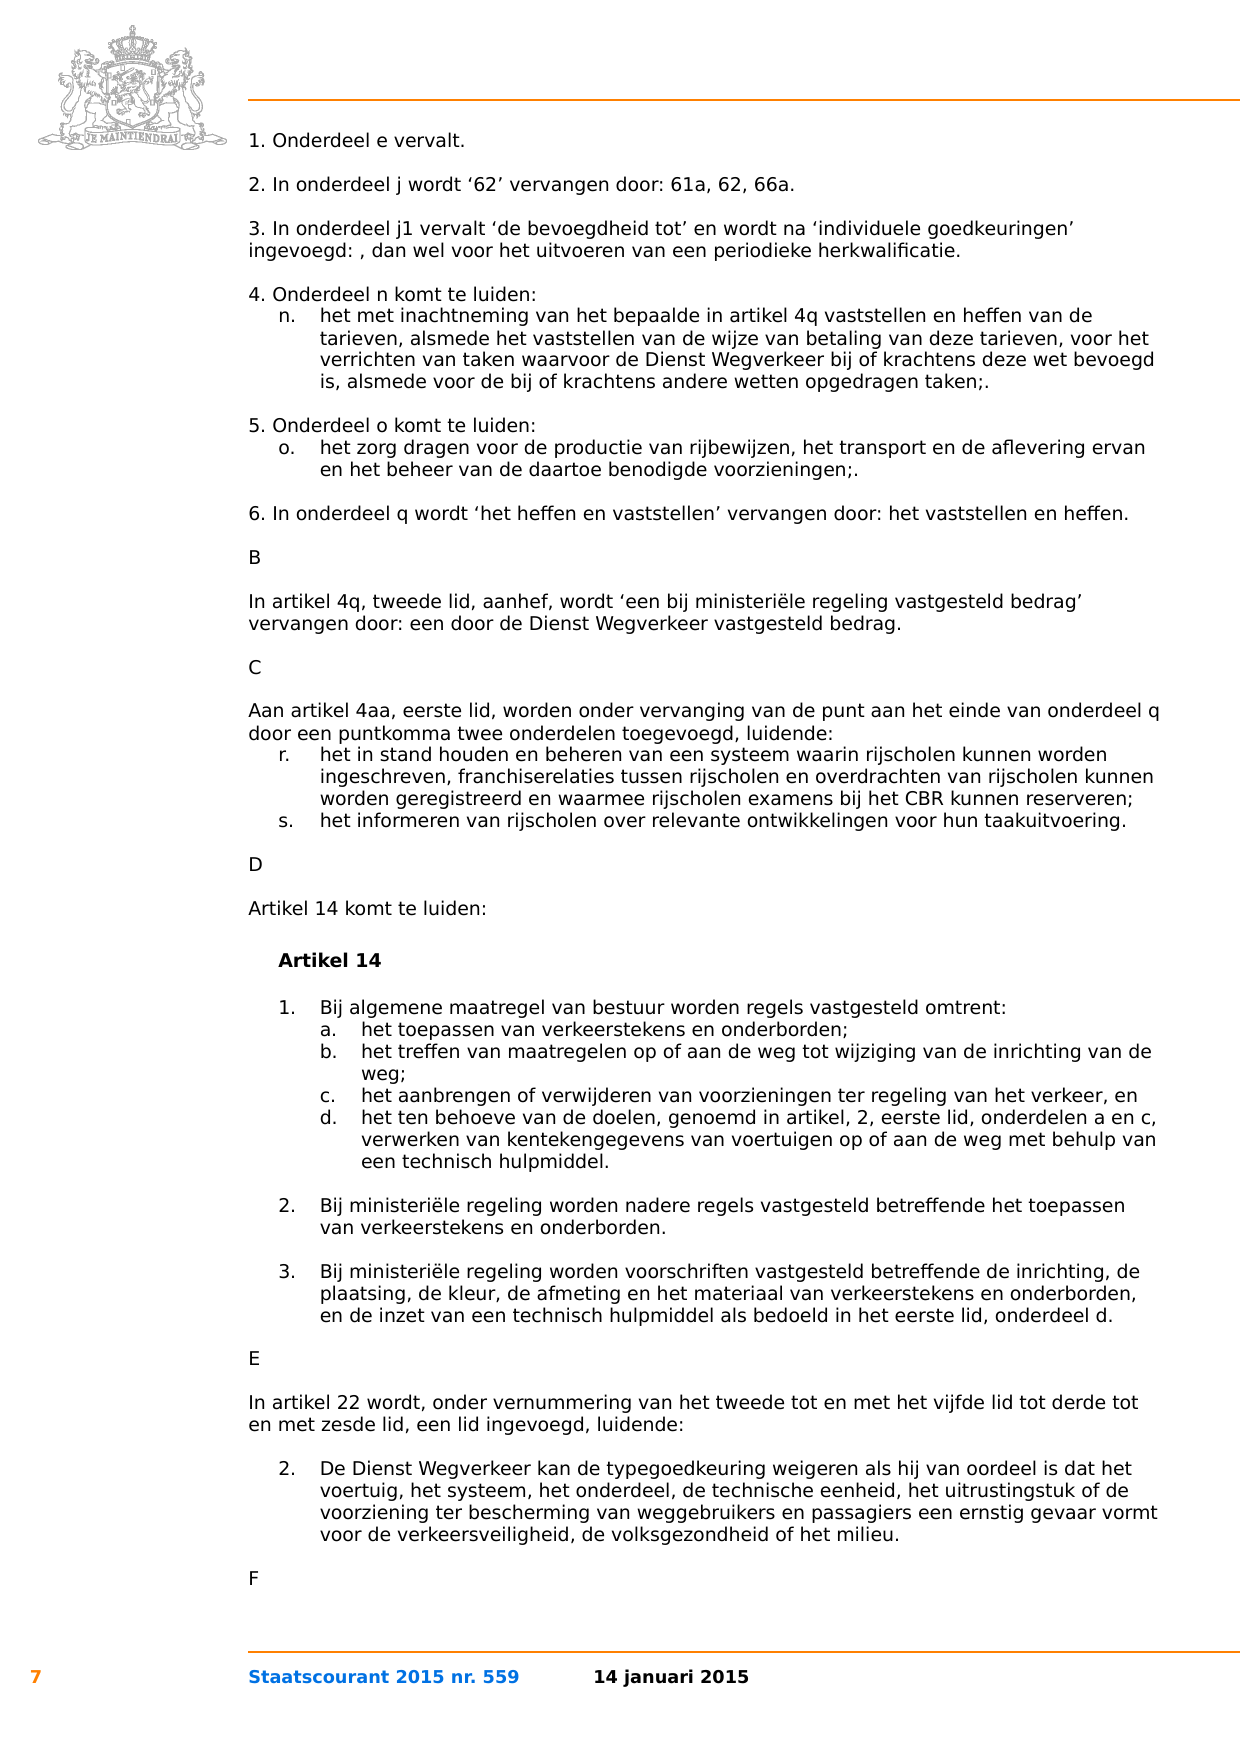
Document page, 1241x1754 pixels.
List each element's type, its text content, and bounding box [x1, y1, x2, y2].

text Aan artikel 4aa, eerste lid, worden onder vervanging van de punt aan het einde van onderdeel q door een puntkomma twee onderdelen toegevoegd, luidende: [248, 700, 1163, 744]
text In artikel 22 wordt, onder vernummering van het tweede tot en met het vijfde lid tot derde tot en met zesde lid, een lid ingevoegd, luidende: [248, 1392, 1163, 1436]
text 4. Onderdeel n komt te luiden: [248, 283, 1163, 305]
text s. het informeren van rijscholen over relevante ontwikkelingen voor hun taakuitvoering. [278, 810, 1163, 832]
text o. het zorg dragen voor de productie van rijbewijzen, het transport en de aflevering ervan en het beheer van de daartoe benodigde voorzieningen;. [278, 437, 1163, 481]
text r. het in stand houden en beheren van een systeem waarin rijscholen kunnen worden ingeschreven, franchiserelaties tussen rijscholen en overdrachten van rijscholen kunnen worden geregistreerd en waarmee rijscholen examens bij het CBR kunnen reserveren; [278, 744, 1163, 810]
text 5. Onderdeel o komt te luiden: [248, 415, 1163, 437]
subtitle Artikel 14 [278, 950, 1163, 972]
text a. het toepassen van verkeerstekens en onderborden; [319, 1019, 1163, 1041]
text 1. Onderdeel e vervalt. [248, 130, 1163, 152]
text F [248, 1568, 1163, 1590]
text 2. De Dienst Wegverkeer kan de typegoedkeuring weigeren als hij van oordeel is dat het voertuig, het systeem, het onderdeel, de technische eenheid, het uitrustingstuk of de voorziening ter bescherming van weggebruikers en passagiers een ernstig gevaar vormt voor de verkeersveiligheid, de volksgezondheid of het milieu. [278, 1458, 1163, 1546]
text E [248, 1348, 1163, 1370]
text D [248, 854, 1163, 876]
text B [248, 547, 1163, 569]
text d. het ten behoeve van de doelen, genoemd in artikel, 2, eerste lid, onderdelen a en c, verwerken van kentekengegevens van voertuigen op of aan de weg met behulp van een technisch hulpmiddel. [319, 1107, 1163, 1173]
text C [248, 657, 1163, 678]
text 1. Bij algemene maatregel van bestuur worden regels vastgesteld omtrent: [278, 997, 1163, 1019]
text 6. In onderdeel q wordt ‘het heffen en vaststellen’ vervangen door: het vaststellen en heffen. [248, 503, 1163, 525]
text Artikel 14 komt te luiden: [248, 898, 1163, 920]
picture [38, 25, 227, 150]
text b. het treffen van maatregelen op of aan de weg tot wijziging van de inrichting van de weg; [319, 1041, 1163, 1085]
text In artikel 4q, tweede lid, aanhef, wordt ‘een bij ministeriële regeling vastgesteld bedrag’ vervangen door: een door de Dienst Wegverkeer vastgesteld bedrag. [248, 591, 1163, 635]
text 2. In onderdeel j wordt ‘62’ vervangen door: 61a, 62, 66a. [248, 174, 1163, 196]
text c. het aanbrengen of verwijderen van voorzieningen ter regeling van het verkeer, en [319, 1085, 1163, 1107]
text 2. Bij ministeriële regeling worden nadere regels vastgesteld betreffende het toepassen van verkeerstekens en onderborden. [278, 1195, 1163, 1239]
text 3. Bij ministeriële regeling worden voorschriften vastgesteld betreffende de inrichting, de plaatsing, de kleur, de afmeting en het materiaal van verkeerstekens en onderborden, en de inzet van een technisch hulpmiddel als bedoeld in het eerste lid, onderdeel d. [278, 1261, 1163, 1326]
text n. het met inachtneming van het bepaalde in artikel 4q vaststellen en heffen van de tarieven, alsmede het vaststellen van de wijze van betaling van deze tarieven, voor het verrichten van taken waarvoor de Dienst Wegverkeer bij of krachtens deze wet bevoegd is, alsmede voor de bij of krachtens andere wetten opgedragen taken;. [278, 305, 1163, 393]
text 3. In onderdeel j1 vervalt ‘de bevoegdheid tot’ en wordt na ‘individuele goedkeuringen’ ingevoegd: , dan wel voor het uitvoeren van een periodieke herkwalificatie. [248, 218, 1163, 262]
